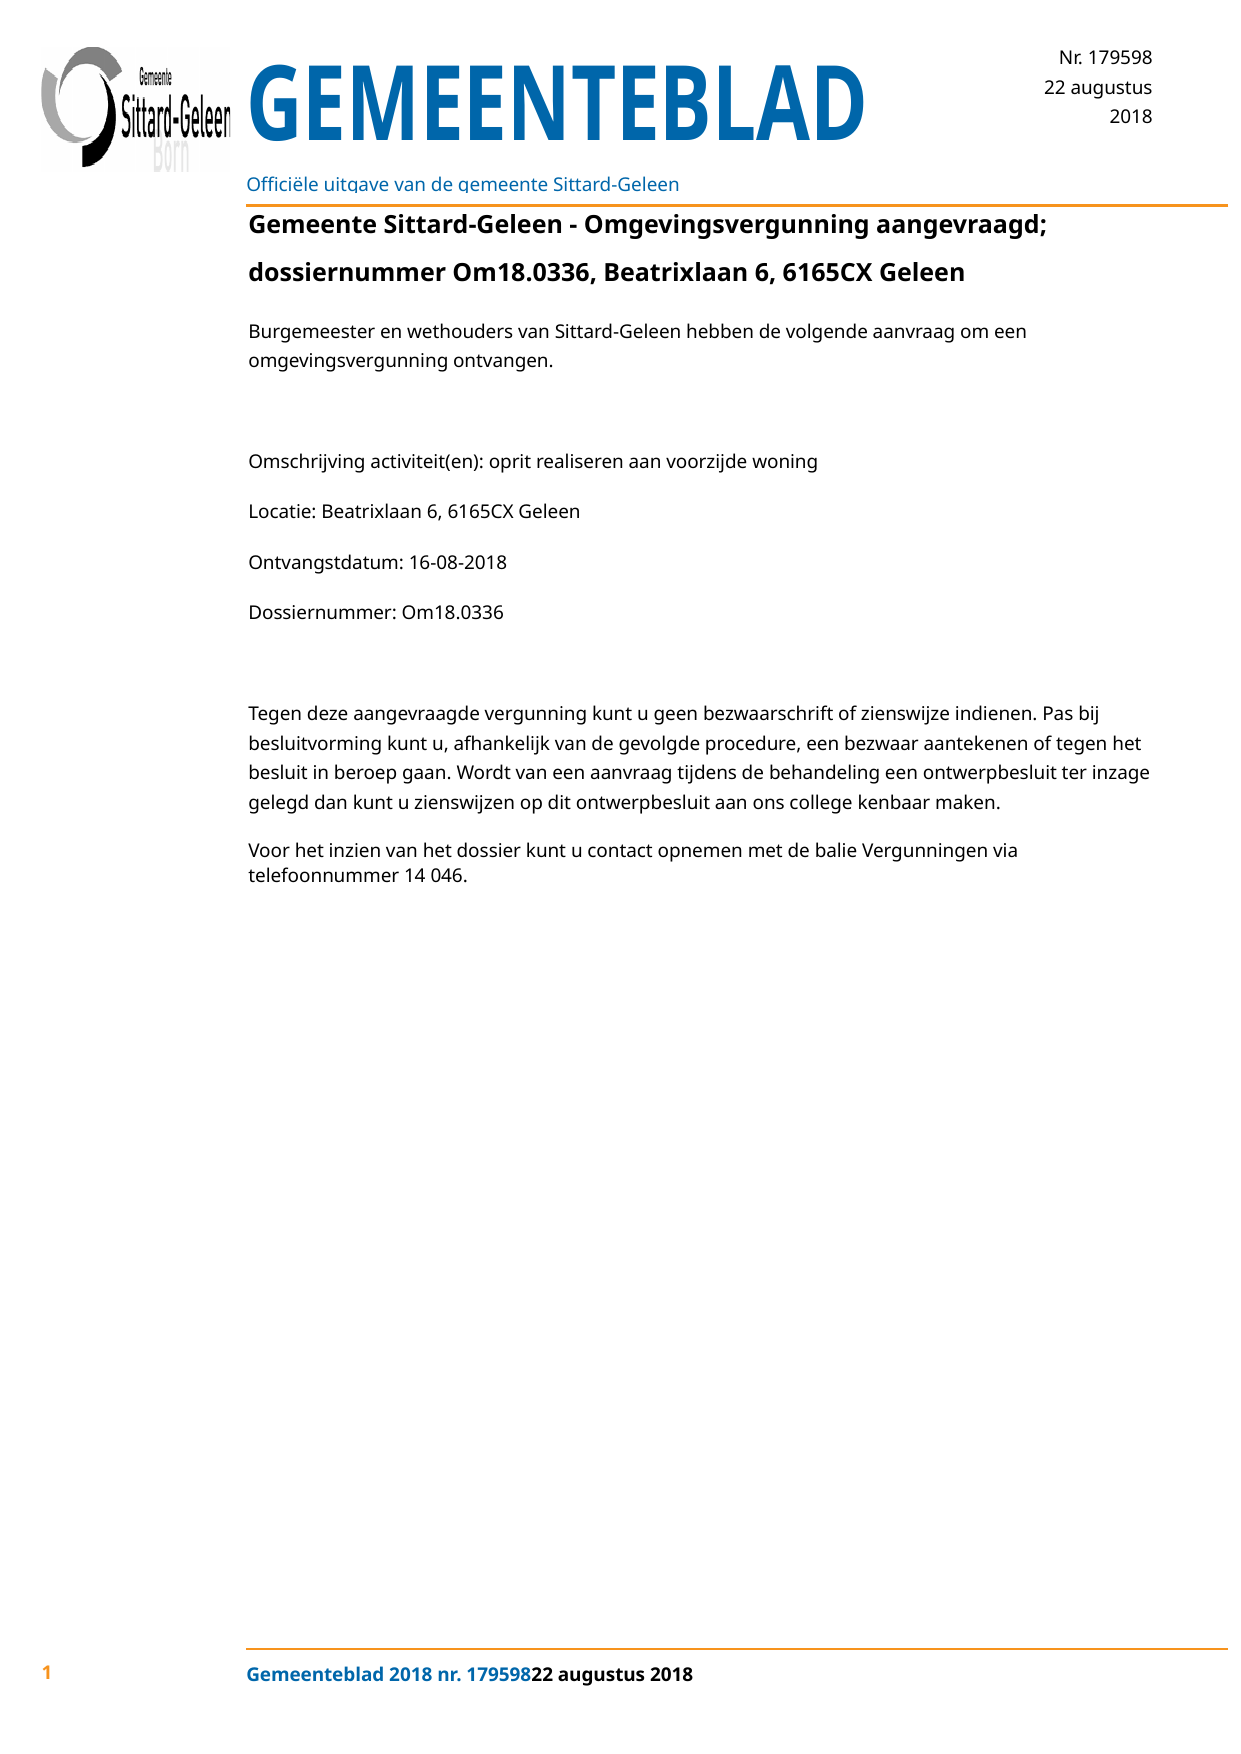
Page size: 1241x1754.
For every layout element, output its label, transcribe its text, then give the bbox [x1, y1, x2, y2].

text Omschrijving activiteit(en): oprit realiseren aan voorzijde woning [248, 448, 1152, 474]
text Locatie: Beatrixlaan 6, 6165CX Geleen [248, 499, 1152, 524]
text Dossiernummer: Om18.0336 [248, 599, 1152, 625]
text Ontvangstdatum: 16-08-2018 [248, 549, 1152, 575]
text Voor het inzien van het dossier kunt u contact opnemen met de balie Vergunningen via telefoonnummer 14 046. [248, 837, 1152, 888]
text Burgemeester en wethouders van Sittard-Geleen hebben de volgende aanvraag om een omgevingsvergunning ontvangen. [248, 318, 1152, 373]
text Tegen deze aangevraagde vergunning kunt u geen bezwaarschrift of zienswijze indienen. Pas bij besluitvorming kunt u, afhankelijk van de gevolgde procedure, een bezwaar aantekenen of tegen het besluit in beroep gaan. Wordt van een aanvraag tijdens de behandeling een ontwerpbesluit ter inzage gelegd dan kunt u zienswijzen op dit ontwerpbesluit aan ons college kenbaar maken. [248, 700, 1152, 815]
picture [41, 47, 231, 172]
text Gemeente Sittard-Geleen - Omgevingsvergunning aangevraagd; dossiernummer Om18.0336, Beatrixlaan 6, 6165CX Geleen [248, 207, 1152, 288]
